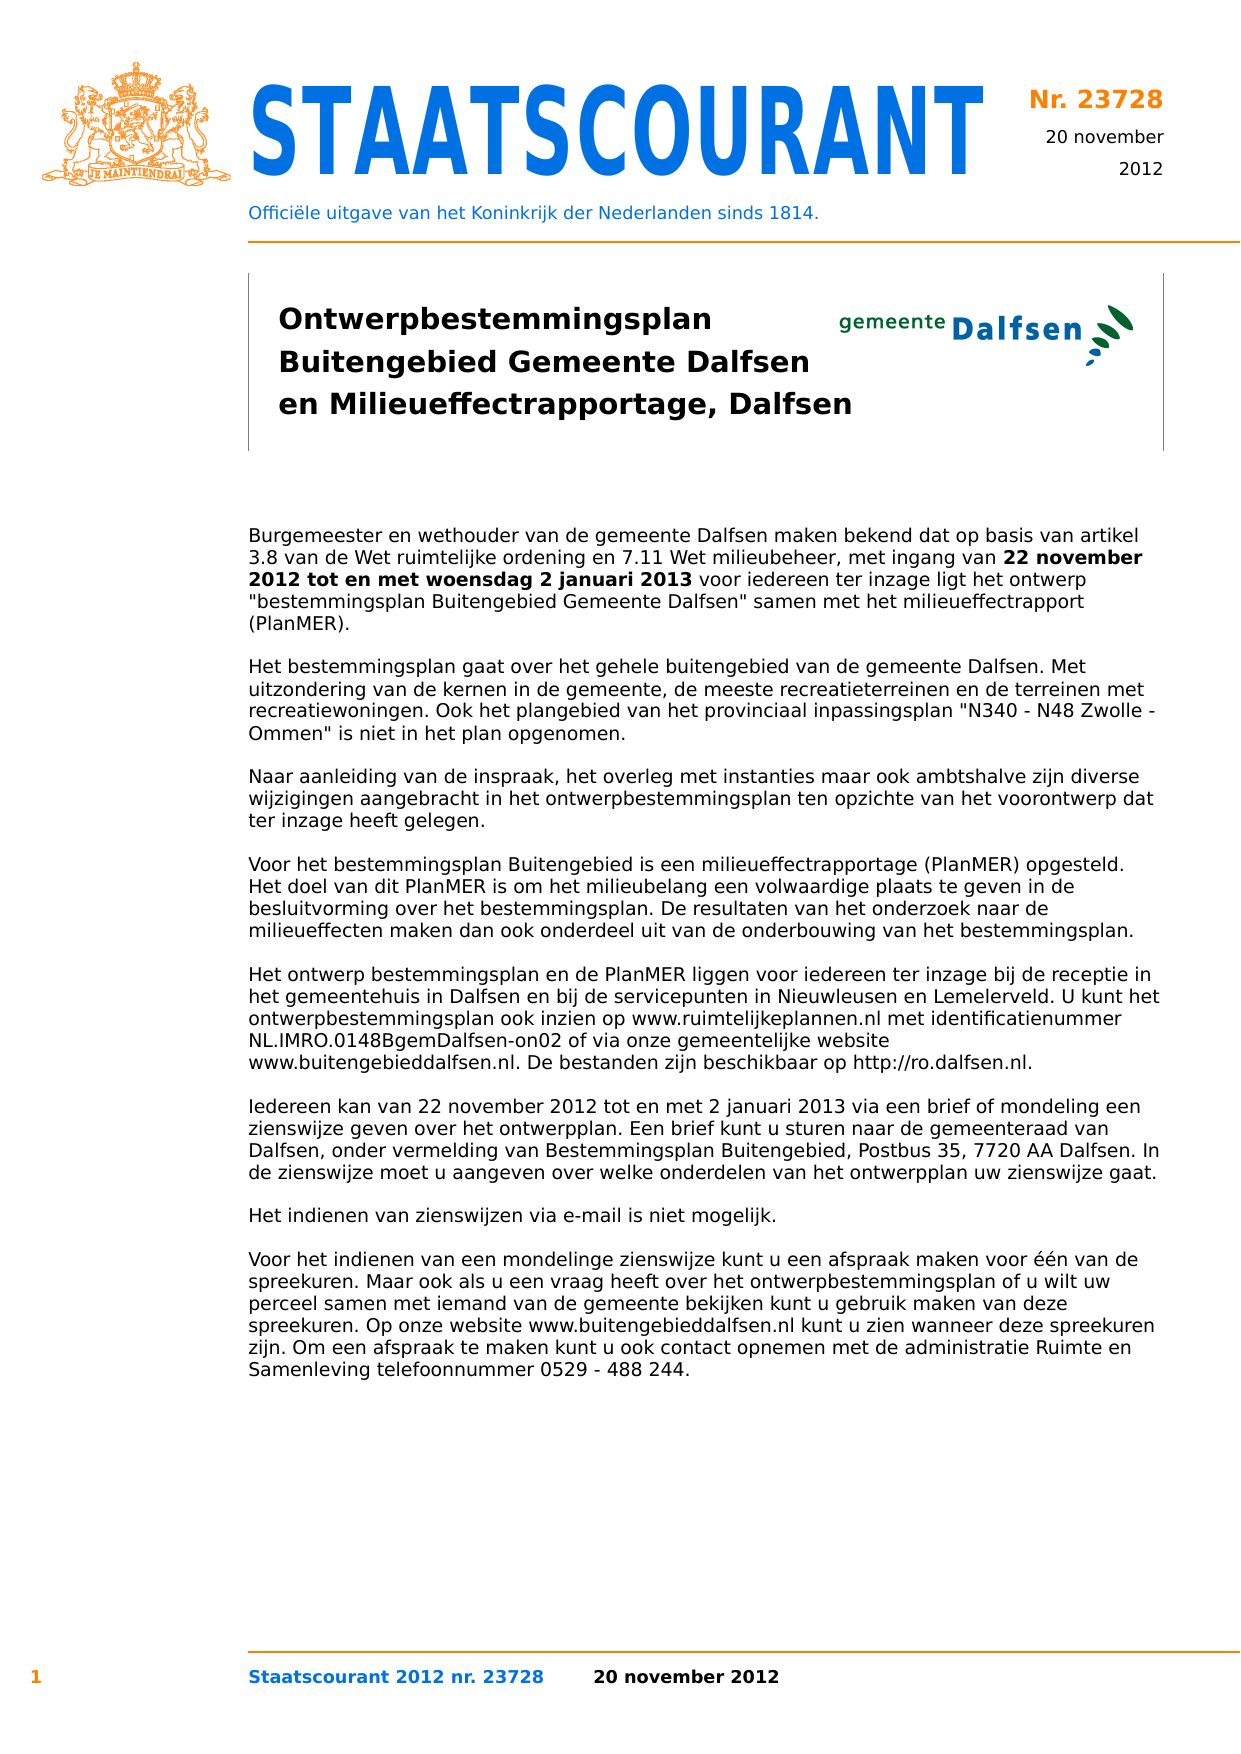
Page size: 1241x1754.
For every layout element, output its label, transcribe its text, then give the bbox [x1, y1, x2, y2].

table_cell 2012 [998, 153, 1240, 203]
table_header [25, 62, 248, 241]
picture [838, 302, 1134, 368]
table_cell 20 november [998, 121, 1240, 153]
text Het ontwerp bestemmingsplan en de PlanMER liggen voor iedereen ter inzage bij de receptie in het gemeentehuis in Dalfsen en bij de servicepunten in Nieuwleusen en Lemelerveld. U kunt het ontwerpbestemmingsplan ook inzien op www.ruimtelijkeplannen.nl met identificatienummer NL.IMRO.0148BgemDalfsen-on02 of via onze gemeentelijke website www.buitengebieddalfsen.nl. De bestanden zijn beschikbaar op http://ro.dalfsen.nl. [248, 964, 1163, 1074]
text Voor het bestemmingsplan Buitengebied is een milieueffectrapportage (PlanMER) opgesteld. Het doel van dit PlanMER is om het milieubelang een volwaardige plaats te geven in de besluitvorming over het bestemmingsplan. De resultaten van het onderzoek naar de milieueffecten maken dan ook onderdeel uit van de onderbouwing van het bestemmingsplan. [248, 854, 1163, 942]
text Het indienen van zienswijzen via e-mail is niet mogelijk. [248, 1205, 1163, 1227]
text Burgemeester en wethouder van de gemeente Dalfsen maken bekend dat op basis van artikel 3.8 van de Wet ruimtelijke ordening en 7.11 Wet milieubeheer, met ingang van 22 november 2012 tot en met woensdag 2 januari 2013 voor iedereen ter inzage ligt het ontwerp "bestemmingsplan Buitengebied Gemeente Dalfsen" samen met het milieueffectrapport (PlanMER). [248, 525, 1163, 634]
text Het bestemmingsplan gaat over het gehele buitengebied van de gemeente Dalfsen. Met uitzondering van de kernen in de gemeente, de meeste recreatieterreinen en de terreinen met recreatiewoningen. Ook het plangebied van het provinciaal inpassingsplan "N340 - N48 Zwolle - Ommen" is niet in het plan opgenomen. [248, 656, 1163, 744]
text Iedereen kan van 22 november 2012 tot en met 2 januari 2013 via een brief of mondeling een zienswijze geven over het ontwerpplan. Een brief kunt u sturen naar de gemeenteraad van Dalfsen, onder vermelding van Bestemmingsplan Buitengebied, Postbus 35, 7720 AA Dalfsen. In de zienswijze moet u aangeven over welke onderdelen van het ontwerpplan uw zienswijze gaat. [248, 1096, 1163, 1183]
subtitle Ontwerpbestemmingsplan Buitengebied Gemeente Dalfsen en Milieueffectrapportage, Dalfsen [249, 273, 1163, 451]
table_header STAATSCOURANT [248, 62, 998, 203]
text Voor het indienen van een mondelinge zienswijze kunt u een afspraak maken voor één van de spreekuren. Maar ook als u een vraag heeft over het ontwerpbestemmingsplan of u wilt uw perceel samen met iemand van de gemeente bekijken kunt u gebruik maken van deze spreekuren. Op onze website www.buitengebieddalfsen.nl kunt u zien wanneer deze spreekuren zijn. Om een afspraak te maken kunt u ook contact opnemen met de administratie Ruimte en Samenleving telefoonnummer 0529 - 488 244. [248, 1249, 1163, 1381]
text Naar aanleiding van de inspraak, het overleg met instanties maar ook ambtshalve zijn diverse wijzigingen aangebracht in het ontwerpbestemmingsplan ten opzichte van het voorontwerp dat ter inzage heeft gelegen. [248, 766, 1163, 832]
picture [41, 62, 231, 186]
table_header Nr. 23728 [998, 62, 1240, 121]
table_cell Officiële uitgave van het Koninkrijk der Nederlanden sinds 1814. [248, 203, 1240, 241]
